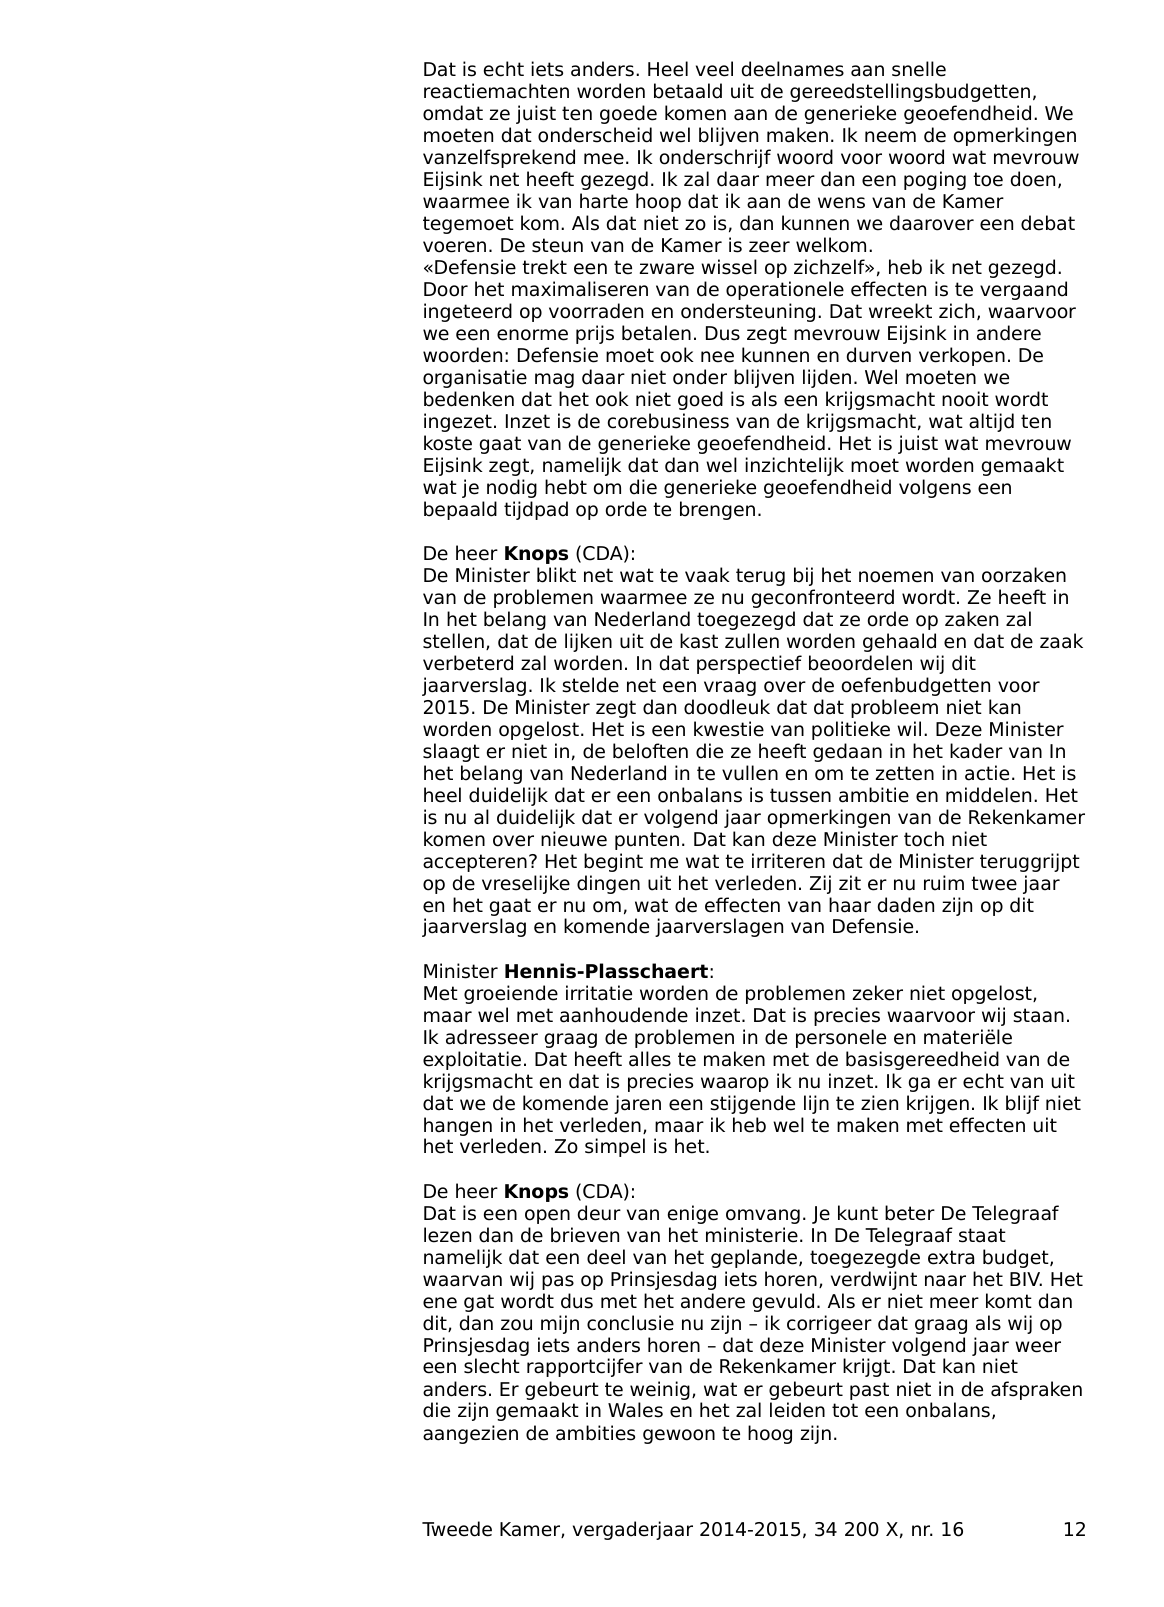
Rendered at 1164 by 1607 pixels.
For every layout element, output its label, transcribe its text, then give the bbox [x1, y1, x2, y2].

text Dat is echt iets anders. Heel veel deelnames aan snelle reactiemachten worden betaald uit de gereedstellingsbudgetten, omdat ze juist ten goede komen aan de generieke geoefendheid. We moeten dat onderscheid wel blijven maken. Ik neem de opmerkingen vanzelfsprekend mee. Ik onderschrijf woord voor woord wat mevrouw Eijsink net heeft gezegd. Ik zal daar meer dan een poging toe doen, waarmee ik van harte hoop dat ik aan de wens van de Kamer tegemoet kom. Als dat niet zo is, dan kunnen we daarover een debat voeren. De steun van de Kamer is zeer welkom. [422, 59, 1087, 257]
text De heer Knops (CDA): [422, 1181, 1087, 1203]
text «Defensie trekt een te zware wissel op zichzelf», heb ik net gezegd. Door het maximaliseren van de operationele effecten is te vergaand ingeteerd op voorraden en ondersteuning. Dat wreekt zich, waarvoor we een enorme prijs betalen. Dus zegt mevrouw Eijsink in andere woorden: Defensie moet ook nee kunnen en durven verkopen. De organisatie mag daar niet onder blijven lijden. Wel moeten we bedenken dat het ook niet goed is als een krijgsmacht nooit wordt ingezet. Inzet is de corebusiness van de krijgsmacht, wat altijd ten koste gaat van de generieke geoefendheid. Het is juist wat mevrouw Eijsink zegt, namelijk dat dan wel inzichtelijk moet worden gemaakt wat je nodig hebt om die generieke geoefendheid volgens een bepaald tijdpad op orde te brengen. [422, 257, 1087, 521]
text Met groeiende irritatie worden de problemen zeker niet opgelost, maar wel met aanhoudende inzet. Dat is precies waarvoor wij staan. Ik adresseer graag de problemen in de personele en materiële exploitatie. Dat heeft alles te maken met de basisgereedheid van de krijgsmacht en dat is precies waarop ik nu inzet. Ik ga er echt van uit dat we de komende jaren een stijgende lijn te zien krijgen. Ik blijf niet hangen in het verleden, maar ik heb wel te maken met effecten uit het verleden. Zo simpel is het. [422, 983, 1087, 1158]
text Dat is een open deur van enige omvang. Je kunt beter De Telegraaf lezen dan de brieven van het ministerie. In De Telegraaf staat namelijk dat een deel van het geplande, toegezegde extra budget, waarvan wij pas op Prinsjesdag iets horen, verdwijnt naar het BIV. Het ene gat wordt dus met het andere gevuld. Als er niet meer komt dan dit, dan zou mijn conclusie nu zijn – ik corrigeer dat graag als wij op Prinsjesdag iets anders horen – dat deze Minister volgend jaar weer een slecht rapportcijfer van de Rekenkamer krijgt. Dat kan niet anders. Er gebeurt te weinig, wat er gebeurt past niet in de afspraken die zijn gemaakt in Wales en het zal leiden tot een onbalans, aangezien de ambities gewoon te hoog zijn. [422, 1203, 1087, 1444]
text De heer Knops (CDA): [422, 543, 1087, 565]
text Minister Hennis-Plasschaert: [422, 961, 1087, 983]
text De Minister blikt net wat te vaak terug bij het noemen van oorzaken van de problemen waarmee ze nu geconfronteerd wordt. Ze heeft in In het belang van Nederland toegezegd dat ze orde op zaken zal stellen, dat de lijken uit de kast zullen worden gehaald en dat de zaak verbeterd zal worden. In dat perspectief beoordelen wij dit jaarverslag. Ik stelde net een vraag over de oefenbudgetten voor 2015. De Minister zegt dan doodleuk dat dat probleem niet kan worden opgelost. Het is een kwestie van politieke wil. Deze Minister slaagt er niet in, de beloften die ze heeft gedaan in het kader van In het belang van Nederland in te vullen en om te zetten in actie. Het is heel duidelijk dat er een onbalans is tussen ambitie en middelen. Het is nu al duidelijk dat er volgend jaar opmerkingen van de Rekenkamer komen over nieuwe punten. Dat kan deze Minister toch niet accepteren? Het begint me wat te irriteren dat de Minister teruggrijpt op de vreselijke dingen uit het verleden. Zij zit er nu ruim twee jaar en het gaat er nu om, wat de effecten van haar daden zijn op dit jaarverslag en komende jaarverslagen van Defensie. [422, 565, 1087, 938]
